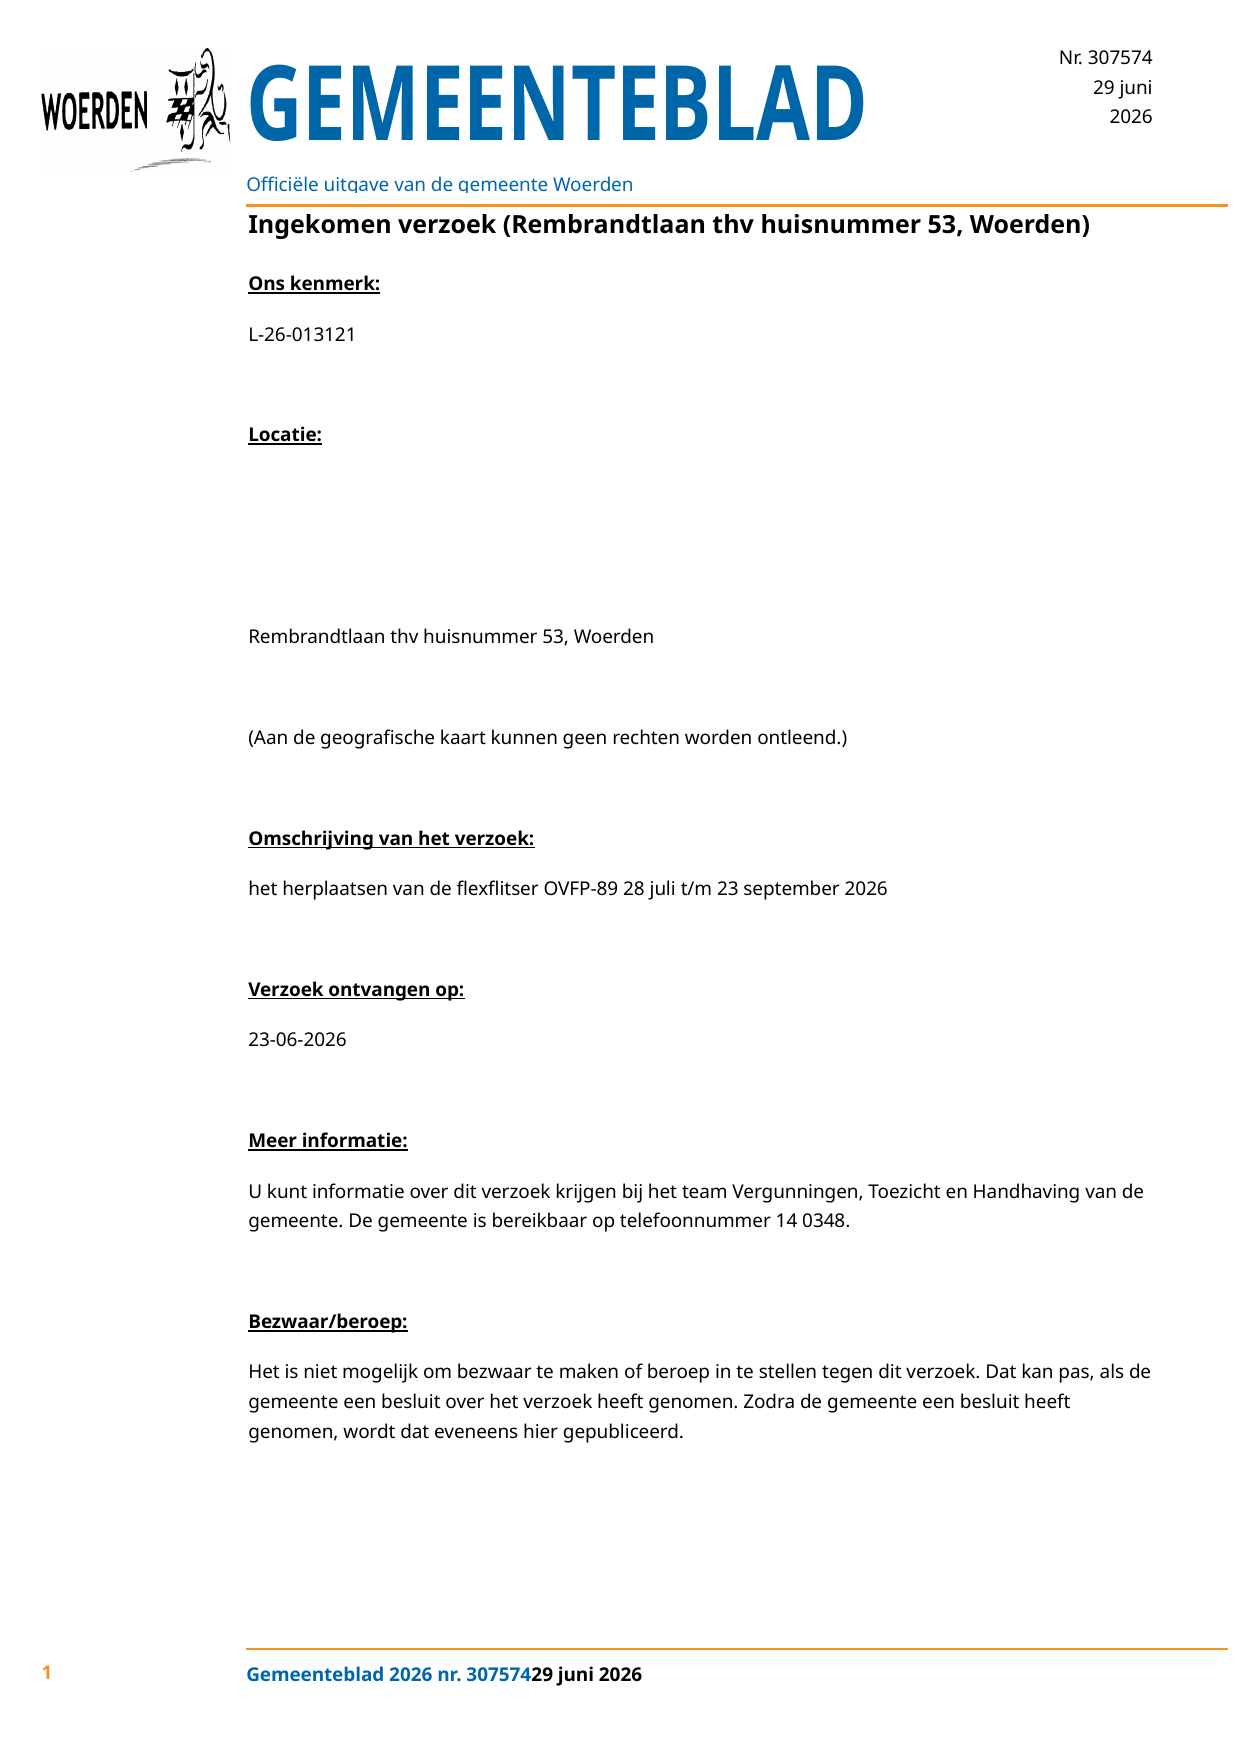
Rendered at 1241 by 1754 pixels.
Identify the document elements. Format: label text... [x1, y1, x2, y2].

text het herplaatsen van de flexflitser OVFP-89 28 juli t/m 23 september 2026 [248, 875, 1152, 901]
text Bezwaar/beroep: [248, 1308, 1152, 1334]
text U kunt informatie over dit verzoek krijgen bij het team Vergunningen, Toezicht en Handhaving van de gemeente. De gemeente is bereikbaar op telefoonnummer 14 0348. [248, 1178, 1152, 1233]
text (Aan de geografische kaart kunnen geen rechten worden ontleend.) [248, 724, 1152, 750]
text Meer informatie: [248, 1127, 1152, 1153]
text Het is niet mogelijk om bezwaar te maken of beroep in te stellen tegen dit verzoek. Dat kan pas, als de gemeente een besluit over het verzoek heeft genomen. Zodra de gemeente een besluit heeft genomen, wordt dat eveneens hier gepubliceerd. [248, 1359, 1152, 1443]
text Omschrijving van het verzoek: [248, 825, 1152, 851]
text Ingekomen verzoek (Rembrandtlaan thv huisnummer 53, Woerden) [248, 207, 1152, 241]
text L-26-013121 [248, 321, 1152, 346]
text Locatie: [248, 422, 1152, 447]
text 23-06-2026 [248, 1027, 1152, 1052]
text Ons kenmerk: [248, 270, 1152, 296]
text Verzoek ontvangen op: [248, 976, 1152, 1002]
picture [41, 47, 231, 172]
text Rembrandtlaan thv huisnummer 53, Woerden [248, 623, 1152, 649]
